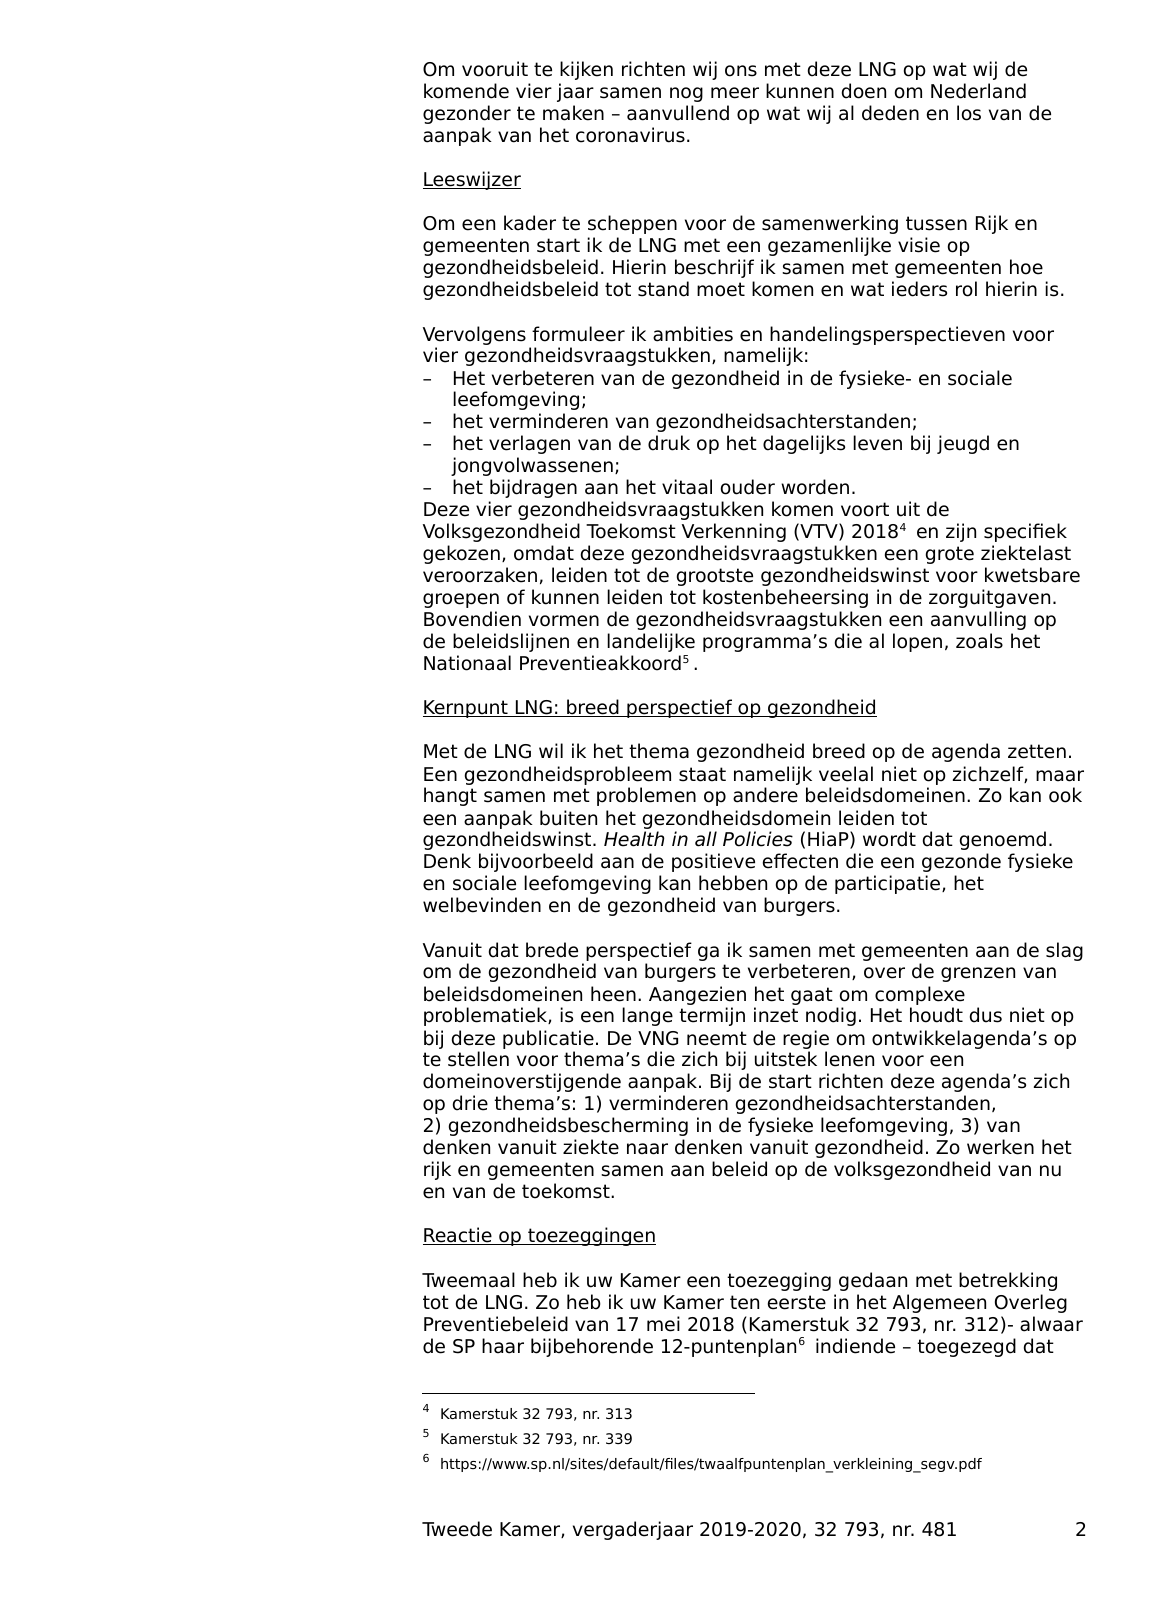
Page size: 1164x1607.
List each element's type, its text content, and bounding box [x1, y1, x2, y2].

text Vanuit dat brede perspectief ga ik samen met gemeenten aan de slag om de gezondheid van burgers te verbeteren, over de grenzen van beleidsdomeinen heen. Aangezien het gaat om complexe problematiek, is een lange termijn inzet nodig. Het houdt dus niet op bij deze publicatie. De VNG neemt de regie om ontwikkelagenda’s op te stellen voor thema’s die zich bij uitstek lenen voor een domeinoverstijgende aanpak. Bij de start richten deze agenda’s zich op drie thema’s: 1) verminderen gezondheidsachterstanden, 2) gezondheidsbescherming in de fysieke leefomgeving, 3) van denken vanuit ziekte naar denken vanuit gezondheid. Zo werken het rijk en gemeenten samen aan beleid op de volksgezondheid van nu en van de toekomst. [422, 939, 1087, 1203]
text – het verlagen van de druk op het dagelijks leven bij jeugd en jongvolwassenen; [422, 433, 1087, 477]
text Om een kader te scheppen voor de samenwerking tussen Rijk en gemeenten start ik de LNG met een gezamenlijke visie op gezondheidsbeleid. Hierin beschrijf ik samen met gemeenten hoe gezondheidsbeleid tot stand moet komen en wat ieders rol hierin is. [422, 213, 1087, 301]
text – het bijdragen aan het vitaal ouder worden. [422, 477, 1087, 499]
text Tweemaal heb ik uw Kamer een toezegging gedaan met betrekking tot de LNG. Zo heb ik uw Kamer ten eerste in het Algemeen Overleg Preventiebeleid van 17 mei 2018 (Kamerstuk 32 793, nr. 312)- alwaar de SP haar bijbehorende 12-puntenplan indiende – toegezegd dat [422, 1269, 1087, 1357]
text Kamerstuk 32 793, nr. 339 [422, 1427, 1087, 1449]
text – Het verbeteren van de gezondheid in de fysieke- en sociale leefomgeving; [422, 367, 1087, 411]
subtitle Kernpunt LNG: breed perspectief op gezondheid [422, 697, 1087, 719]
text Om vooruit te kijken richten wij ons met deze LNG op wat wij de komende vier jaar samen nog meer kunnen doen om Nederland gezonder te maken – aanvullend op wat wij al deden en los van de aanpak van het coronavirus. [422, 59, 1087, 147]
text Kamerstuk 32 793, nr. 313 [422, 1402, 1087, 1424]
text – het verminderen van gezondheidsachterstanden; [422, 411, 1087, 433]
text Vervolgens formuleer ik ambities en handelingsperspectieven voor vier gezondheidsvraagstukken, namelijk: [422, 323, 1087, 367]
subtitle Leeswijzer [422, 169, 1087, 191]
text Met de LNG wil ik het thema gezondheid breed op de agenda zetten. Een gezondheidsprobleem staat namelijk veelal niet op zichzelf, maar hangt samen met problemen op andere beleidsdomeinen. Zo kan ook een aanpak buiten het gezondheidsdomein leiden tot gezondheidswinst. Health in all Policies (HiaP) wordt dat genoemd. Denk bijvoorbeeld aan de positieve effecten die een gezonde fysieke en sociale leefomgeving kan hebben op de participatie, het welbevinden en de gezondheid van burgers. [422, 741, 1087, 917]
text Deze vier gezondheidsvraagstukken komen voort uit de Volksgezondheid Toekomst Verkenning (VTV) 2018 en zijn specifiek gekozen, omdat deze gezondheidsvraagstukken een grote ziektelast veroorzaken, leiden tot de grootste gezondheidswinst voor kwetsbare groepen of kunnen leiden tot kostenbeheersing in de zorguitgaven. Bovendien vormen de gezondheidsvraagstukken een aanvulling op de beleidslijnen en landelijke programma’s die al lopen, zoals het Nationaal Preventieakkoord. [422, 499, 1087, 675]
text https://www.sp.nl/sites/default/files/twaalfpuntenplan_verkleining_segv.pdf [422, 1452, 1087, 1474]
subtitle Reactie op toezeggingen [422, 1225, 1087, 1247]
